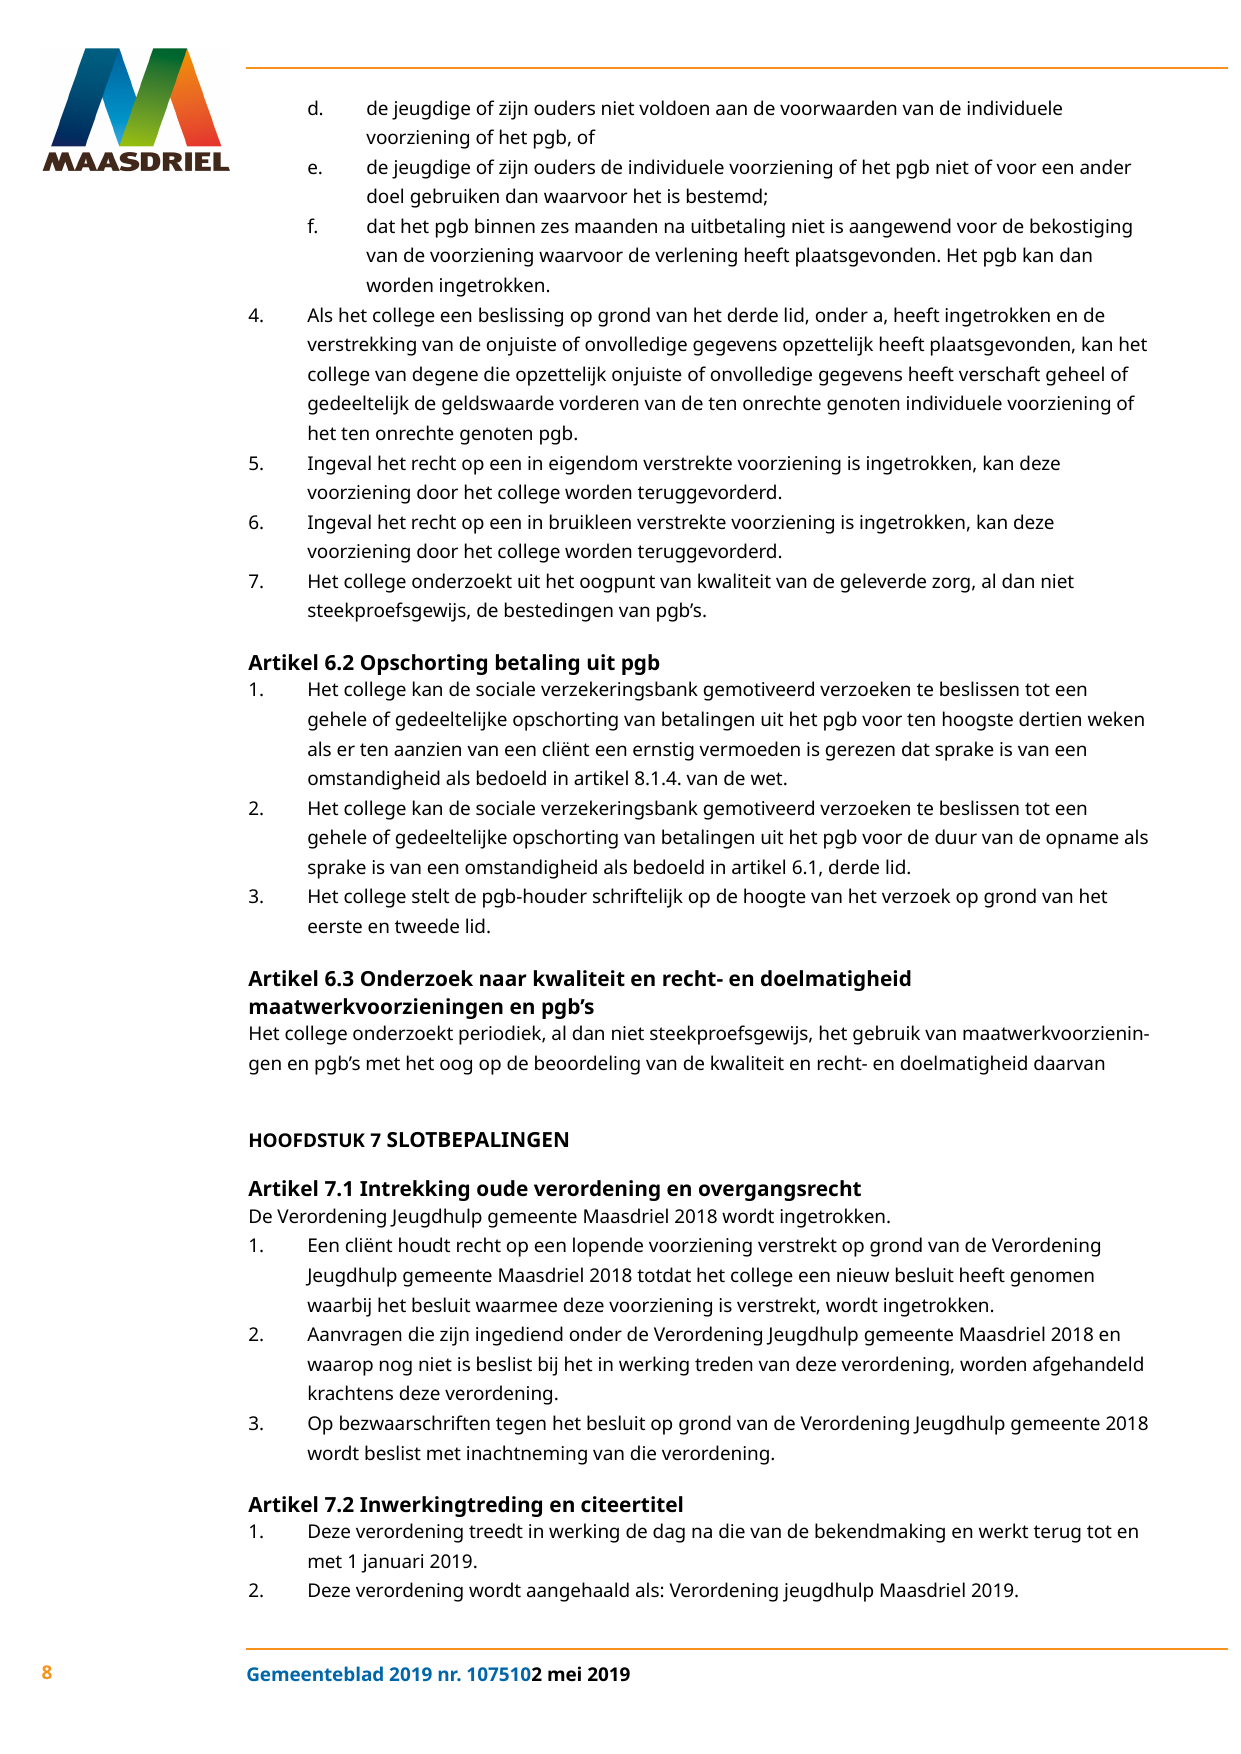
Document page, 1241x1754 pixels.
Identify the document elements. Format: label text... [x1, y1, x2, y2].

list Deze verordening treedt in werking de dag na die van de bekendmaking en werkt terug tot en met 1 januari 2019. [248, 1518, 1152, 1574]
text Artikel 7.2 Inwerkingtreding en citeertitel [248, 1490, 1152, 1518]
list Deze verordening wordt aangehaald als: Verordening jeugdhulp Maasdriel 2019. [248, 1578, 1152, 1603]
list Ingeval het recht op een in bruikleen verstrekte voorziening is ingetrokken, kan deze voorziening door het college worden teruggevorderd. [248, 509, 1152, 564]
text Artikel 6.3 Onderzoek naar kwaliteit en recht- en doelmatigheid maatwerkvoorzieningen en pgb’s [248, 964, 1152, 1021]
text Het college onderzoekt periodiek, al dan niet steekproefsgewijs, het gebruik van maatwerkvoorzienin-gen en pgb’s met het oog op de beoordeling van de kwaliteit en recht- en doelmatigheid daarvan [248, 1021, 1152, 1076]
picture [41, 47, 231, 172]
list Als het college een beslissing op grond van het derde lid, onder a, heeft ingetrokken en de verstrekking van de onjuiste of onvolledige gegevens opzettelijk heeft plaatsgevonden, kan het college van degene die opzettelijk onjuiste of onvolledige gegevens heeft verschaft geheel of gedeeltelijk de geldswaarde vorderen van de ten onrechte genoten individuele voorziening of het ten onrechte genoten pgb. [248, 302, 1152, 446]
text De Verordening Jeugdhulp gemeente Maasdriel 2018 wordt ingetrokken. [248, 1203, 1152, 1229]
list Ingeval het recht op een in eigendom verstrekte voorziening is ingetrokken, kan deze voorziening door het college worden teruggevorderd. [248, 450, 1152, 505]
text HOOFDSTUK 7 SLOTBEPALINGEN [248, 1125, 1152, 1154]
list Een cliënt houdt recht op een lopende voorziening verstrekt op grond van de Verordening Jeugdhulp gemeente Maasdriel 2018 totdat het college een nieuw besluit heeft genomen waarbij het besluit waarmee deze voorziening is verstrekt, wordt ingetrokken. [248, 1233, 1152, 1317]
list Op bezwaarschriften tegen het besluit op grond van de Verordening Jeugdhulp gemeente 2018 wordt beslist met inachtneming van die verordening. [248, 1410, 1152, 1465]
text Artikel 7.1 Intrekking oude verordening en overgangsrecht [248, 1174, 1152, 1203]
list dat het pgb binnen zes maanden na uitbetaling niet is aangewend voor de bekostiging van de voorziening waarvoor de verlening heeft plaatsgevonden. Het pgb kan dan worden ingetrokken. [307, 213, 1152, 298]
text Artikel 6.2 Opschorting betaling uit pgb [248, 648, 1152, 677]
list Het college kan de sociale verzekeringsbank gemotiveerd verzoeken te beslissen tot een gehele of gedeeltelijke opschorting van betalingen uit het pgb voor de duur van de opname als sprake is van een omstandigheid als bedoeld in artikel 6.1, derde lid. [248, 795, 1152, 880]
list Aanvragen die zijn ingediend onder de Verordening Jeugdhulp gemeente Maasdriel 2018 en waarop nog niet is beslist bij het in werking treden van deze verordening, worden afgehandeld krachtens deze verordening. [248, 1321, 1152, 1406]
list de jeugdige of zijn ouders niet voldoen aan de voorwaarden van de individuele voorziening of het pgb, of [307, 95, 1152, 150]
list de jeugdige of zijn ouders de individuele voorziening of het pgb niet of voor een ander doel gebruiken dan waarvoor het is bestemd; [307, 154, 1152, 209]
list Het college onderzoekt uit het oogpunt van kwaliteit van de geleverde zorg, al dan niet steekproefsgewijs, de bestedingen van pgb’s. [248, 568, 1152, 623]
list Het college kan de sociale verzekeringsbank gemotiveerd verzoeken te beslissen tot een gehele of gedeeltelijke opschorting van betalingen uit het pgb voor ten hoogste dertien weken als er ten aanzien van een cliënt een ernstig vermoeden is gerezen dat sprake is van een omstandigheid als bedoeld in artikel 8.1.4. van de wet. [248, 677, 1152, 791]
list Het college stelt de pgb-houder schriftelijk op de hoogte van het verzoek op grond van het eerste en tweede lid. [248, 884, 1152, 939]
